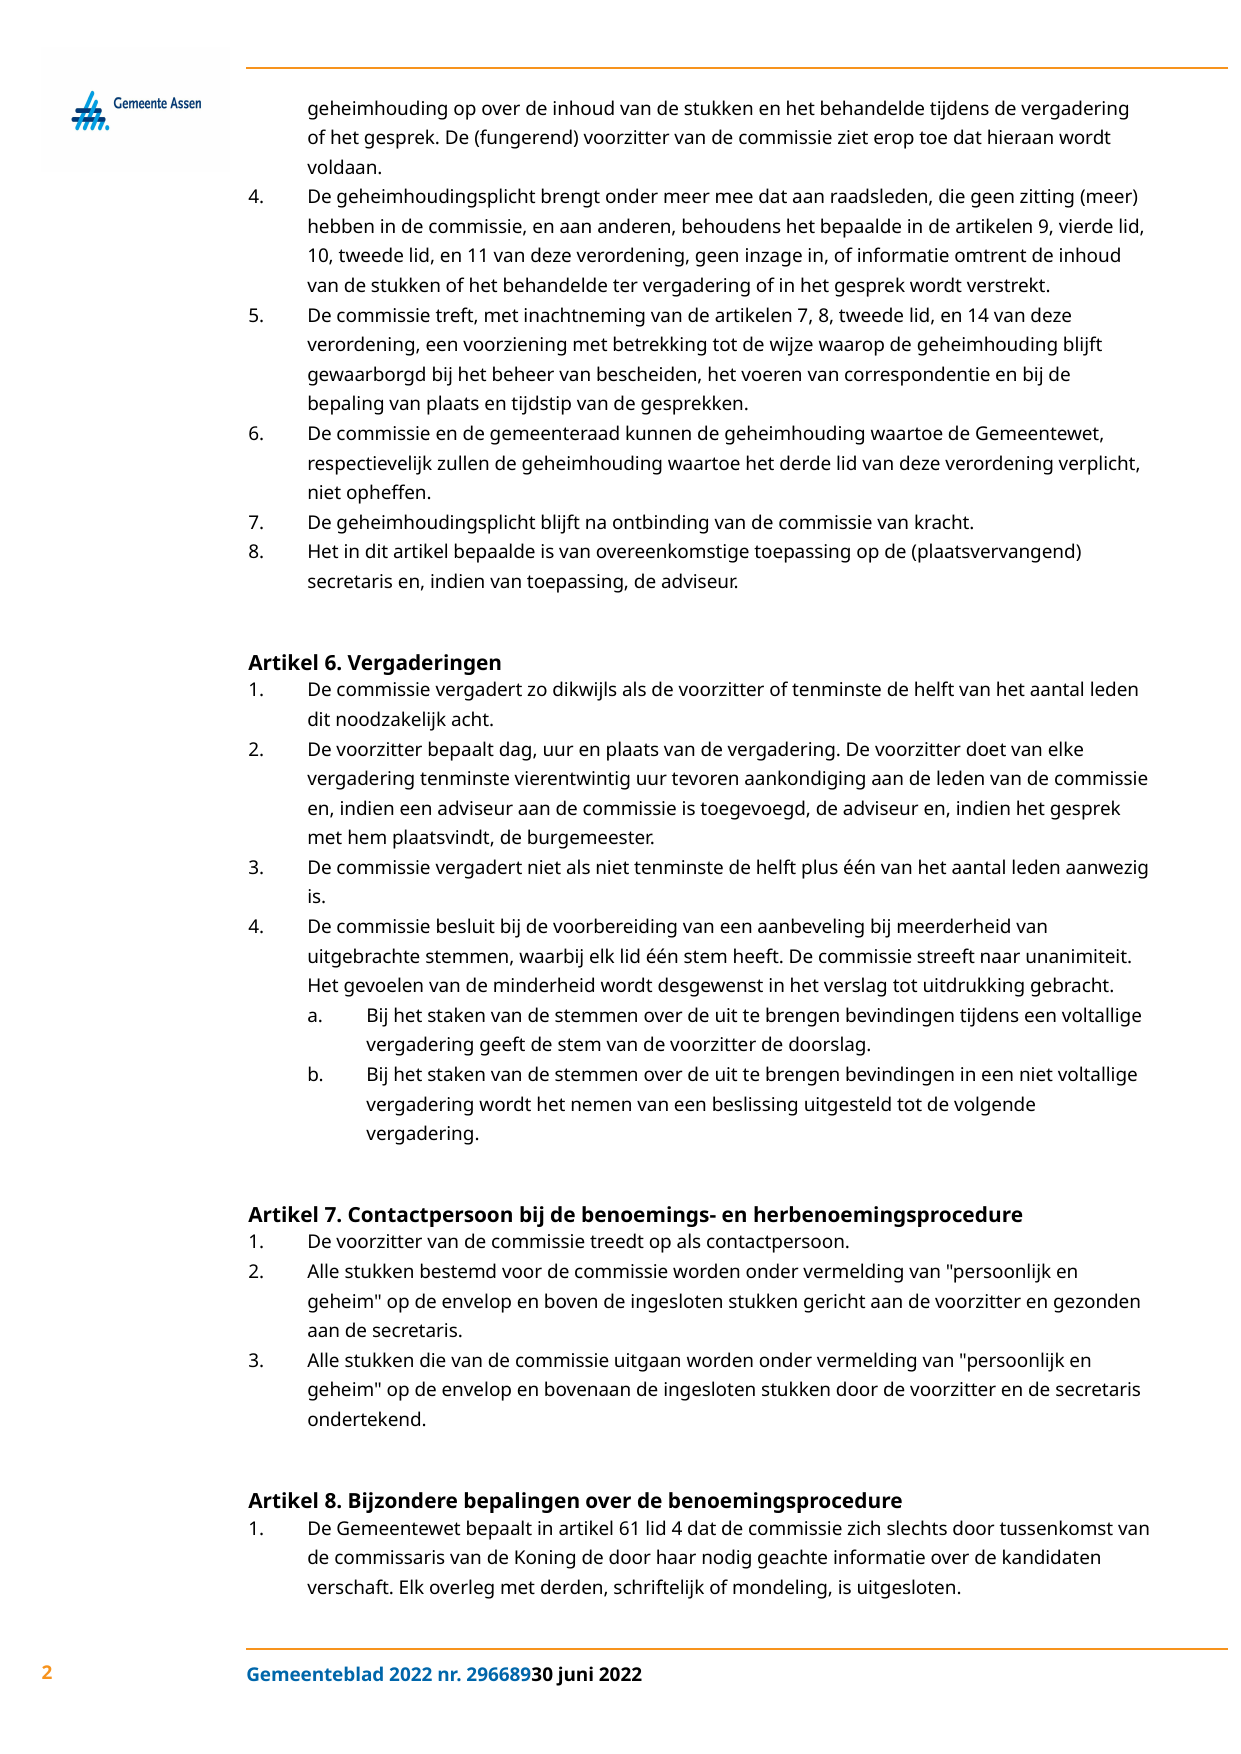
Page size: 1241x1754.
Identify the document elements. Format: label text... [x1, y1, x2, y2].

list De commissie vergadert niet als niet tenminste de helft plus één van het aantal leden aanwezig is. [248, 854, 1152, 909]
list geheimhouding op over de inhoud van de stukken en het behandelde tijdens de vergadering of het gesprek. De (fungerend) voorzitter van de commissie ziet erop toe dat hieraan wordt voldaan. [248, 95, 1152, 180]
list De commissie en de gemeenteraad kunnen de geheimhouding waartoe de Gemeentewet, respectievelijk zullen de geheimhouding waartoe het derde lid van deze verordening verplicht, niet opheffen. [248, 420, 1152, 505]
picture [41, 47, 231, 172]
list De commissie besluit bij de voorbereiding van een aanbeveling bij meerderheid van uitgebrachte stemmen, waarbij elk lid één stem heeft. De commissie streeft naar unanimiteit. Het gevoelen van de minderheid wordt desgewenst in het verslag tot uitdrukking gebracht. [248, 913, 1152, 998]
list Het in dit artikel bepaalde is van overeenkomstige toepassing op de (plaatsvervangend) secretaris en, indien van toepassing, de adviseur. [248, 538, 1152, 594]
list De voorzitter van de commissie treedt op als contactpersoon. [248, 1229, 1152, 1254]
list De commissie vergadert zo dikwijls als de voorzitter of tenminste de helft van het aantal leden dit noodzakelijk acht. [248, 677, 1152, 732]
list De geheimhoudingsplicht brengt onder meer mee dat aan raadsleden, die geen zitting (meer) hebben in de commissie, en aan anderen, behoudens het bepaalde in de artikelen 9, vierde lid, 10, tweede lid, en 11 van deze verordening, geen inzage in, of informatie omtrent de inhoud van de stukken of het behandelde ter vergadering of in het gesprek wordt verstrekt. [248, 183, 1152, 298]
list De Gemeentewet bepaalt in artikel 61 lid 4 dat de commissie zich slechts door tussenkomst van de commissaris van de Koning de door haar nodig geachte informatie over de kandidaten verschaft. Elk overleg met derden, schriftelijk of mondeling, is uitgesloten. [248, 1515, 1152, 1599]
list De geheimhoudingsplicht blijft na ontbinding van de commissie van kracht. [248, 509, 1152, 535]
list Alle stukken bestemd voor de commissie worden onder vermelding van "persoonlijk en geheim" op de envelop en boven de ingesloten stukken gericht aan de voorzitter en gezonden aan de secretaris. [248, 1258, 1152, 1343]
list De commissie treft, met inachtneming van de artikelen 7, 8, tweede lid, en 14 van deze verordening, een voorziening met betrekking tot de wijze waarop de geheimhouding blijft gewaarborgd bij het beheer van bescheiden, het voeren van correspondentie en bij de bepaling van plaats en tijdstip van de gesprekken. [248, 302, 1152, 416]
text Artikel 8. Bijzondere bepalingen over de benoemingsprocedure [248, 1486, 1152, 1515]
text Artikel 6. Vergaderingen [248, 648, 1152, 677]
list De voorzitter bepaalt dag, uur en plaats van de vergadering. De voorzitter doet van elke vergadering tenminste vierentwintig uur tevoren aankondiging aan de leden van de commissie en, indien een adviseur aan de commissie is toegevoegd, de adviseur en, indien het gesprek met hem plaatsvindt, de burgemeester. [248, 736, 1152, 850]
text Artikel 7. Contactpersoon bij de benoemings- en herbenoemingsprocedure [248, 1200, 1152, 1229]
list Alle stukken die van de commissie uitgaan worden onder vermelding van "persoonlijk en geheim" op de envelop en bovenaan de ingesloten stukken door de voorzitter en de secretaris ondertekend. [248, 1347, 1152, 1432]
list Bij het staken van de stemmen over de uit te brengen bevindingen in een niet voltallige vergadering wordt het nemen van een beslissing uitgesteld tot de volgende vergadering. [307, 1061, 1152, 1146]
list Bij het staken van de stemmen over de uit te brengen bevindingen tijdens een voltallige vergadering geeft de stem van de voorzitter de doorslag. [307, 1002, 1152, 1057]
